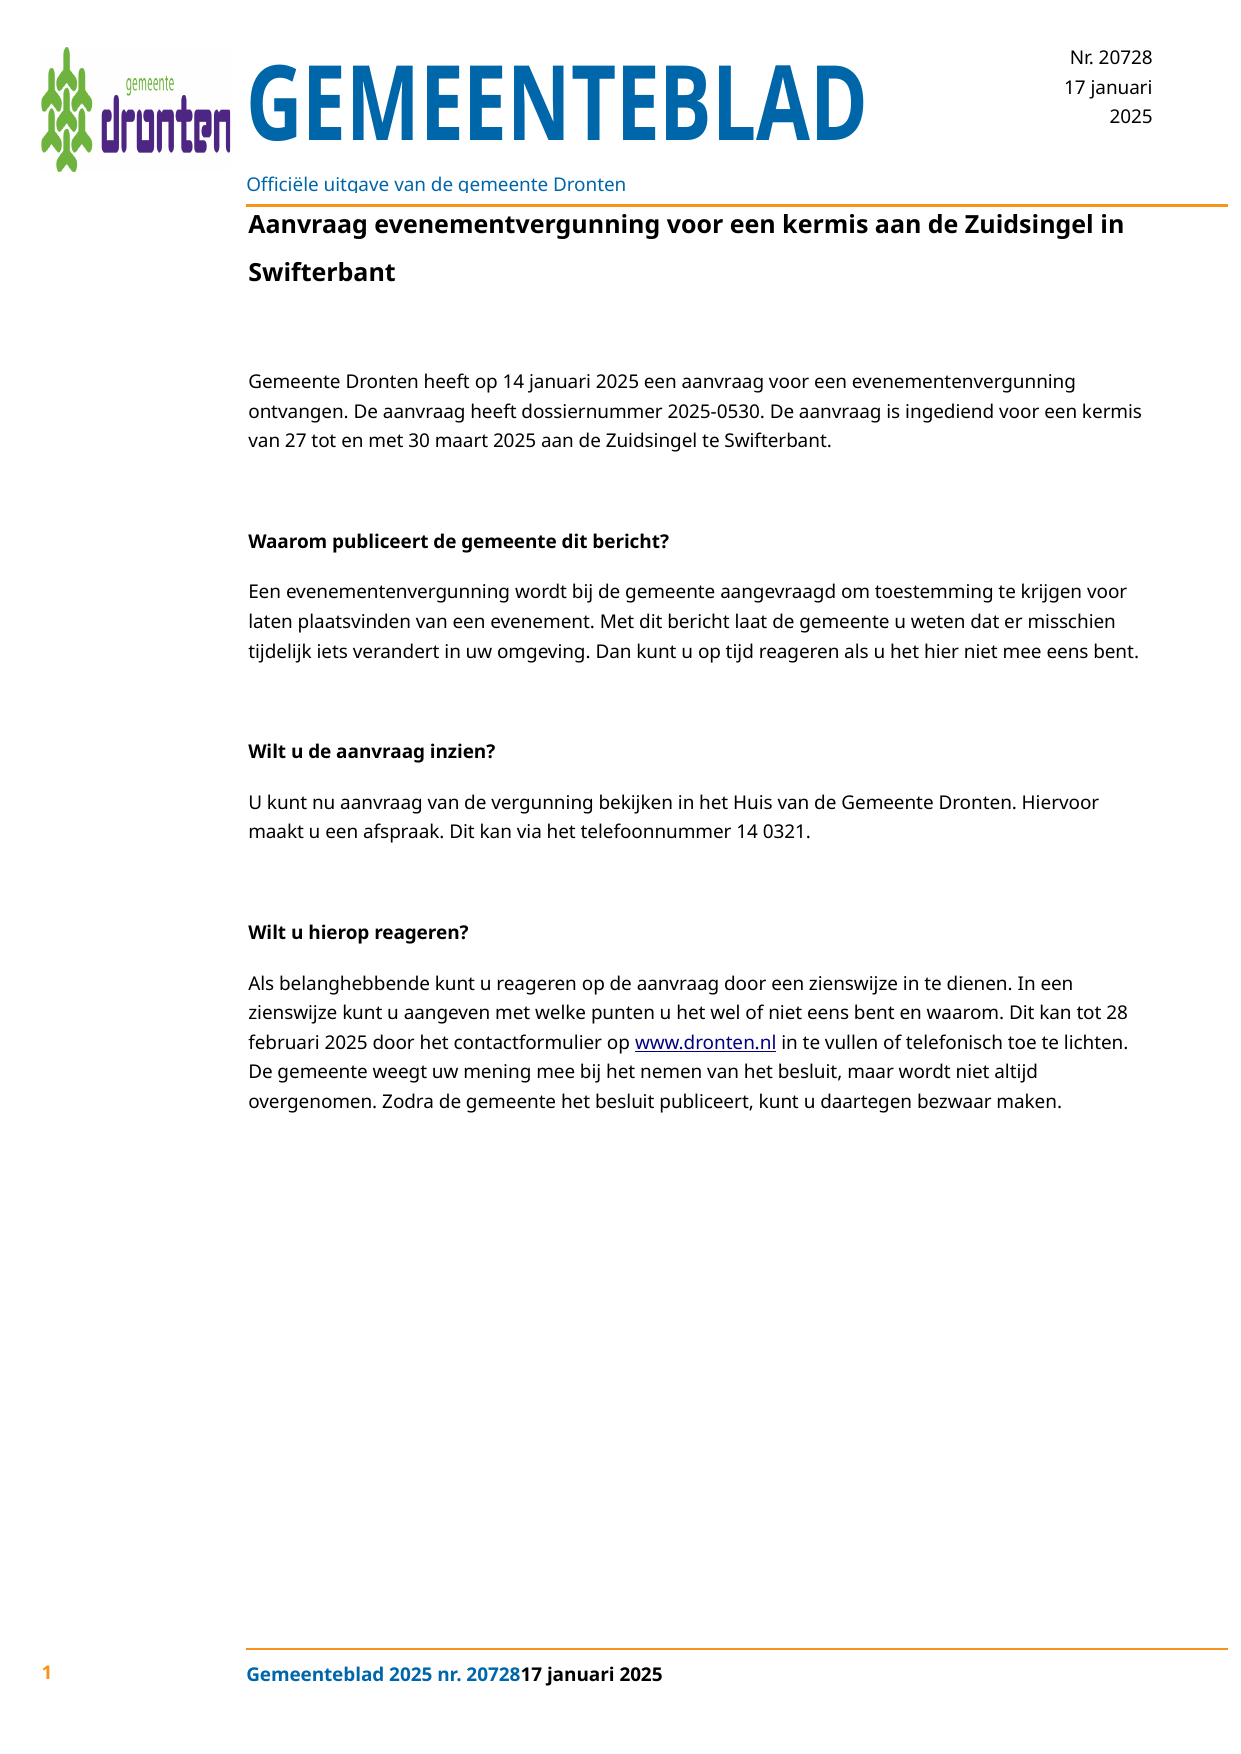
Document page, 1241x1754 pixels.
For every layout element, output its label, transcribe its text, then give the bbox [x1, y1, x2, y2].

text Wilt u hierop reageren? [248, 919, 1152, 945]
text Als belanghebbende kunt u reageren op de aanvraag door een zienswijze in te dienen. In een zienswijze kunt u aangeven met welke punten u het wel of niet eens bent en waarom. Dit kan tot 28 februari 2025 door het contactformulier op www.dronten.nl in te vullen of telefonisch toe te lichten. De gemeente weegt uw mening mee bij het nemen van het besluit, maar wordt niet altijd overgenomen. Zodra de gemeente het besluit publiceert, kunt u daartegen bezwaar maken. [248, 970, 1152, 1114]
text Gemeente Dronten heeft op 14 januari 2025 een aanvraag voor een evenementenvergunning ontvangen. De aanvraag heeft dossiernummer 2025-0530. De aanvraag is ingediend voor een kermis van 27 tot en met 30 maart 2025 aan de Zuidsingel te Swifterbant. [248, 368, 1152, 453]
text U kunt nu aanvraag van de vergunning bekijken in het Huis van de Gemeente Dronten. Hiervoor maakt u een afspraak. Dit kan via het telefoonnummer 14 0321. [248, 789, 1152, 844]
text Wilt u de aanvraag inzien? [248, 739, 1152, 764]
picture [41, 47, 231, 172]
text Een evenementenvergunning wordt bij de gemeente aangevraagd om toestemming te krijgen voor laten plaatsvinden van een evenement. Met dit bericht laat de gemeente u weten dat er misschien tijdelijk iets verandert in uw omgeving. Dan kunt u op tijd reageren als u het hier niet mee eens bent. [248, 579, 1152, 664]
text Aanvraag evenementvergunning voor een kermis aan de Zuidsingel in Swifterbant [248, 207, 1152, 288]
text Waarom publiceert de gemeente dit bericht? [248, 528, 1152, 554]
